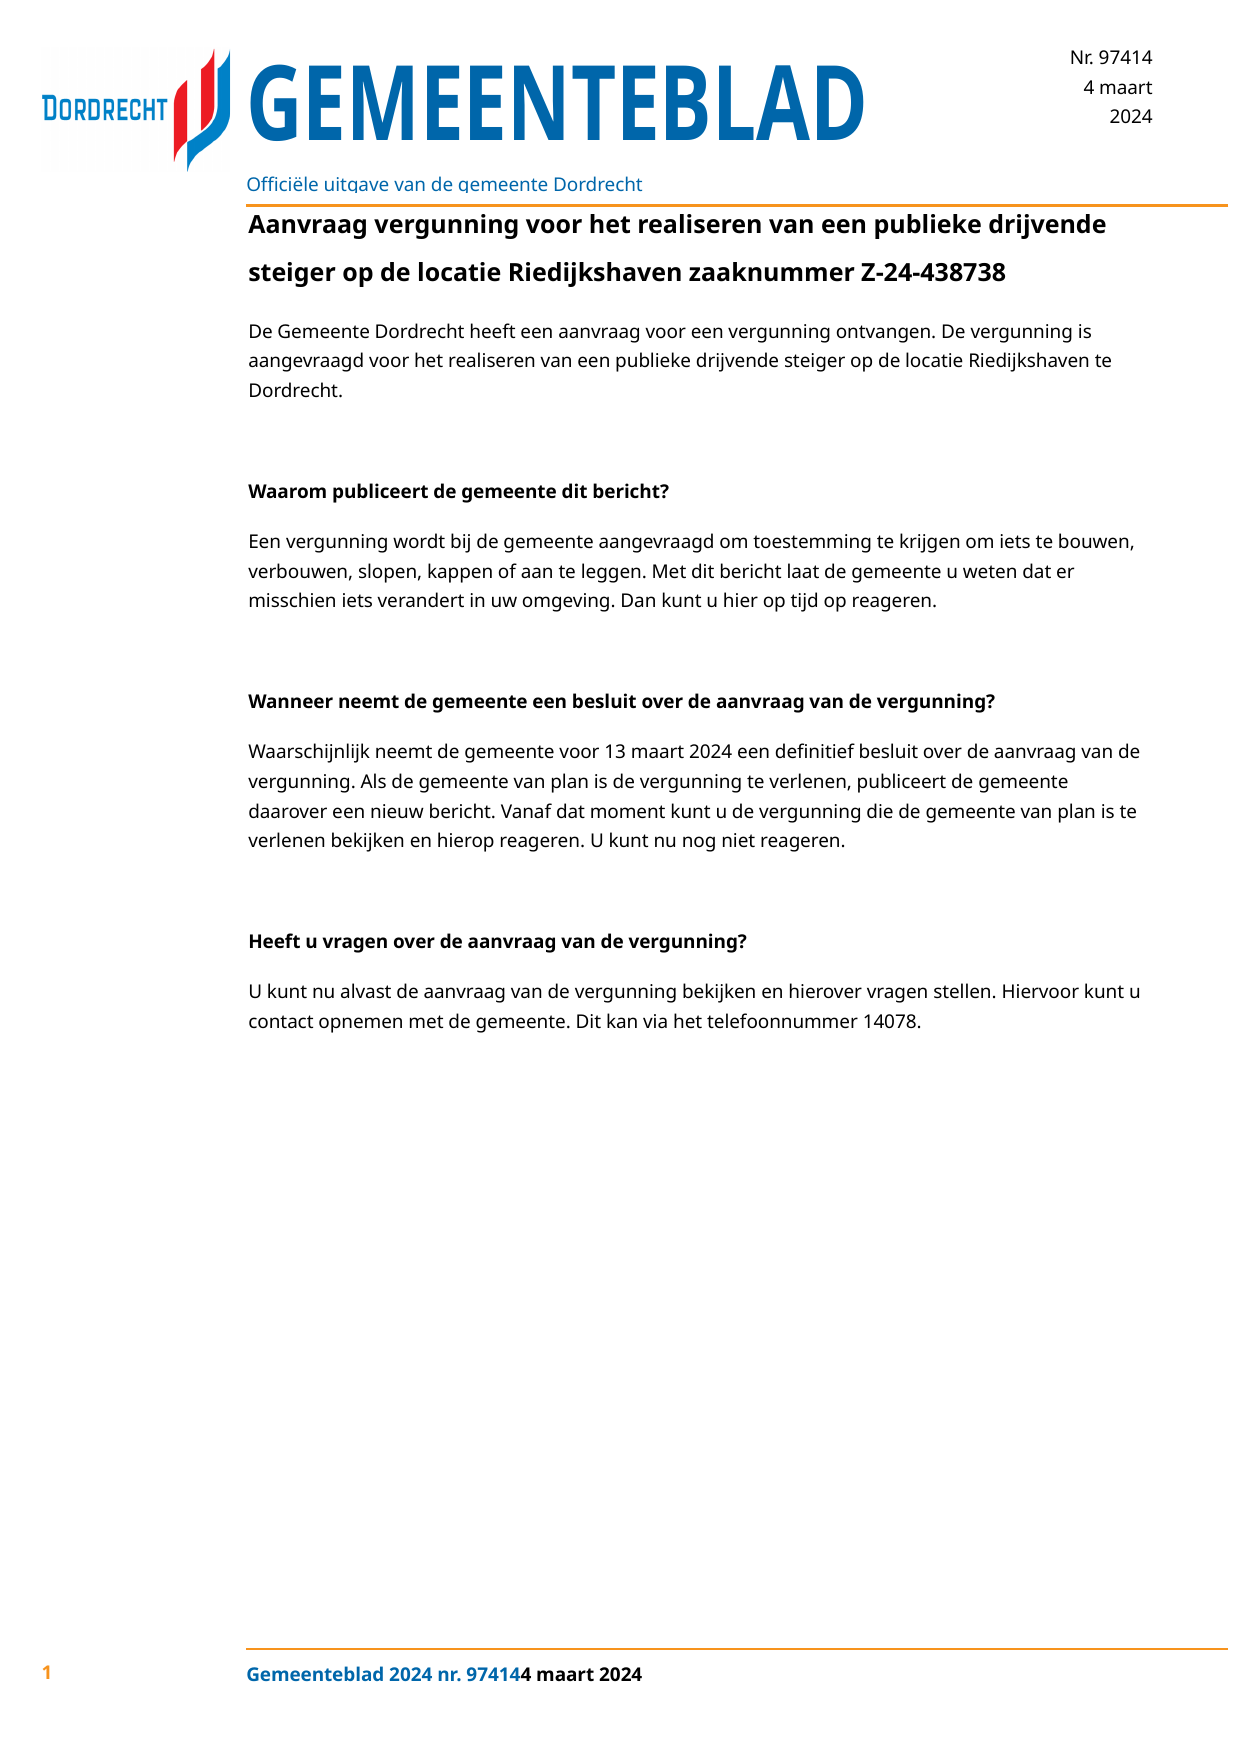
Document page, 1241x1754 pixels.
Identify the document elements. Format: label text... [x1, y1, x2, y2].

picture [41, 47, 231, 172]
text Waarschijnlijk neemt de gemeente voor 13 maart 2024 een definitief besluit over de aanvraag van de vergunning. Als de gemeente van plan is de vergunning te verlenen, publiceert de gemeente daarover een nieuw bericht. Vanaf dat moment kunt u de vergunning die de gemeente van plan is te verlenen bekijken en hierop reageren. U kunt nu nog niet reageren. [248, 739, 1152, 853]
text Wanneer neemt de gemeente een besluit over de aanvraag van de vergunning? [248, 688, 1152, 714]
text Een vergunning wordt bij de gemeente aangevraagd om toestemming te krijgen om iets te bouwen, verbouwen, slopen, kappen of aan te leggen. Met dit bericht laat de gemeente u weten dat er misschien iets verandert in uw omgeving. Dan kunt u hier op tijd op reageren. [248, 528, 1152, 613]
text Heeft u vragen over de aanvraag van de vergunning? [248, 928, 1152, 954]
text Aanvraag vergunning voor het realiseren van een publieke drijvende steiger op de locatie Riedijkshaven zaaknummer Z-24-438738 [248, 207, 1152, 288]
text De Gemeente Dordrecht heeft een aanvraag voor een vergunning ontvangen. De vergunning is aangevraagd voor het realiseren van een publieke drijvende steiger op de locatie Riedijkshaven te Dordrecht. [248, 318, 1152, 403]
text Waarom publiceert de gemeente dit bericht? [248, 478, 1152, 504]
text U kunt nu alvast de aanvraag van de vergunning bekijken en hierover vragen stellen. Hiervoor kunt u contact opnemen met de gemeente. Dit kan via het telefoonnummer 14078. [248, 979, 1152, 1034]
